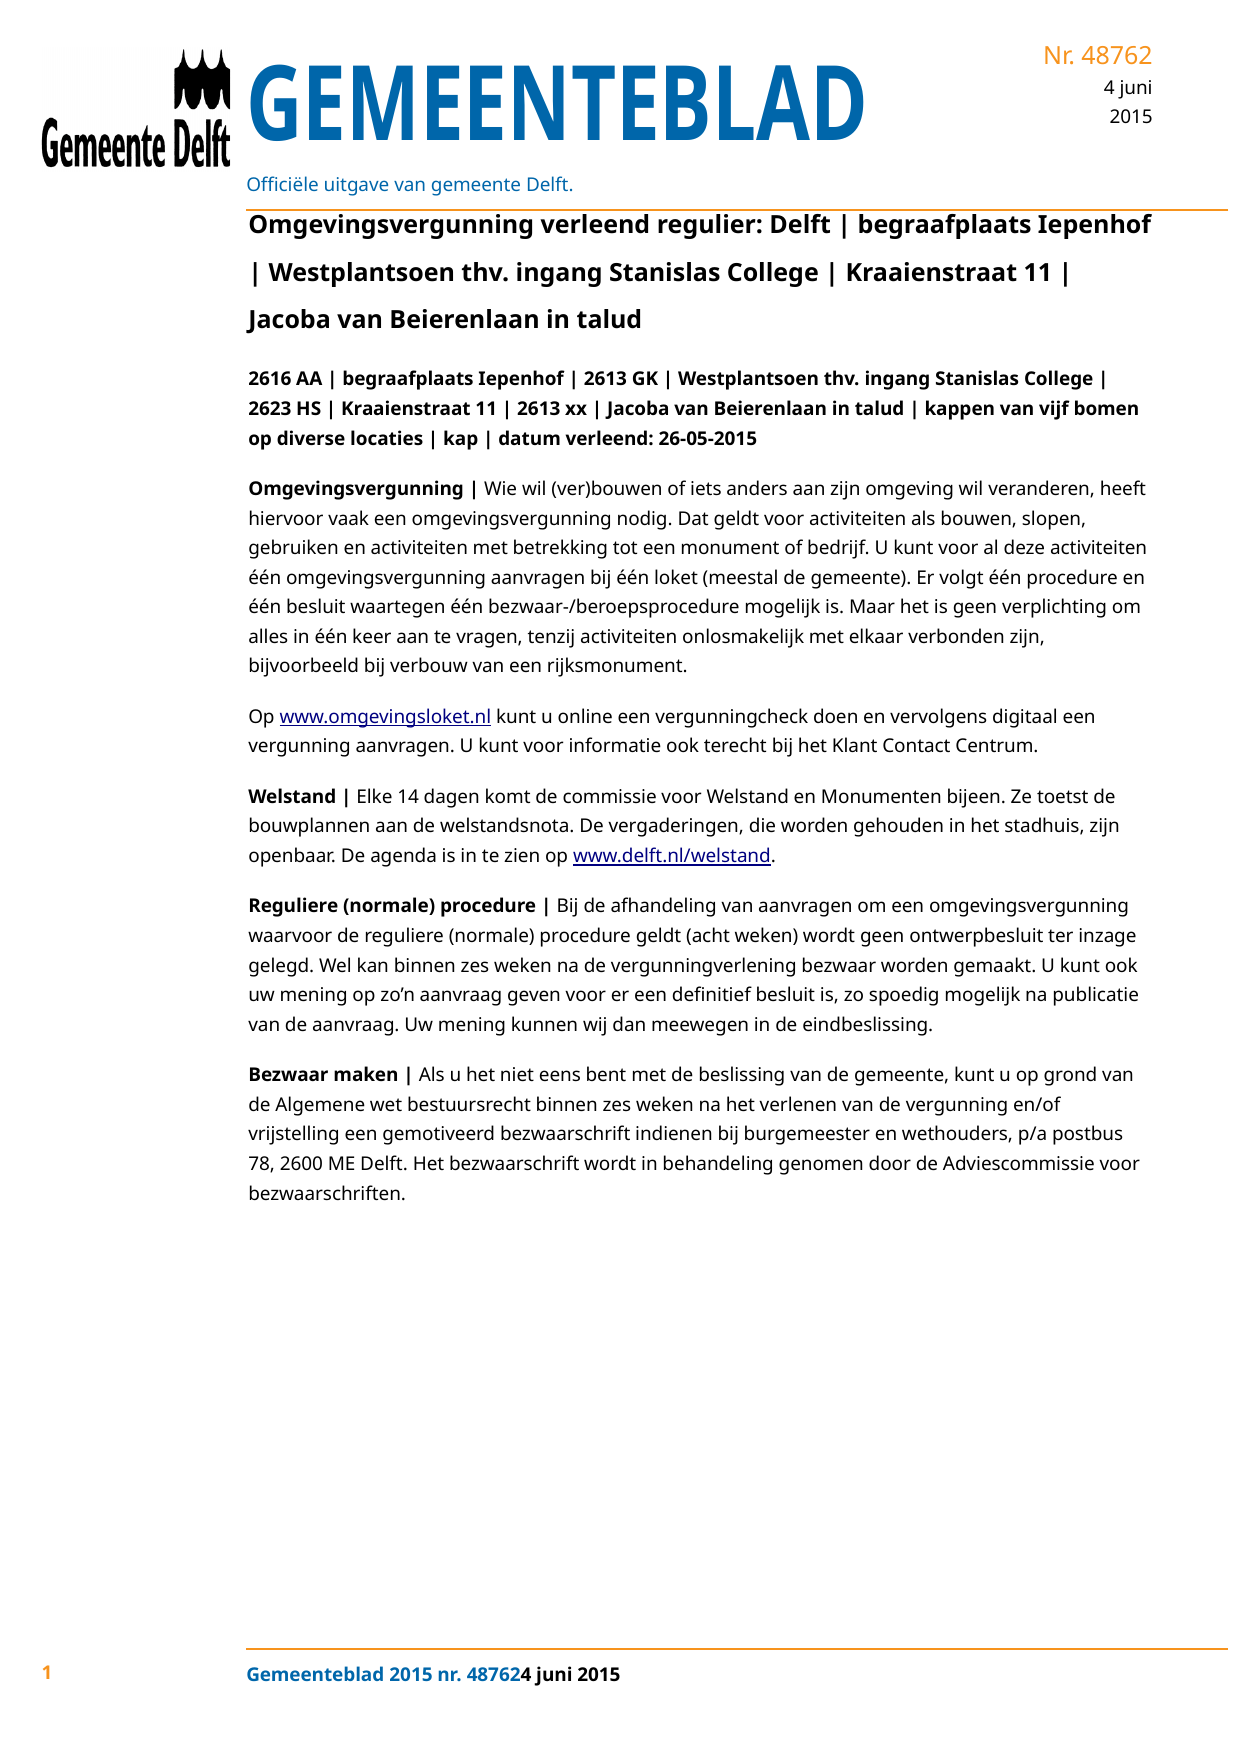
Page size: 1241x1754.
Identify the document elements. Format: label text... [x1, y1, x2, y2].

text Welstand | Elke 14 dagen komt de commissie voor Welstand en Monumenten bijeen. Ze toetst de bouwplannen aan de welstandsnota. De vergaderingen, die worden gehouden in het stadhuis, zijn openbaar. De agenda is in te zien op www.delft.nl/welstand. [248, 783, 1152, 868]
text Op www.omgevingsloket.nl kunt u online een vergunningcheck doen en vervolgens digitaal een vergunning aanvragen. U kunt voor informatie ook terecht bij het Klant Contact Centrum. [248, 703, 1152, 758]
picture [41, 47, 231, 172]
text Omgevingsvergunning | Wie wil (ver)bouwen of iets anders aan zijn omgeving wil veranderen, heeft hiervoor vaak een omgevingsvergunning nodig. Dat geldt voor activiteiten als bouwen, slopen, gebruiken en activiteiten met betrekking tot een monument of bedrijf. U kunt voor al deze activiteiten één omgevingsvergunning aanvragen bij één loket (meestal de gemeente). Er volgt één procedure en één besluit waartegen één bezwaar-/beroepsprocedure mogelijk is. Maar het is geen verplichting om alles in één keer aan te vragen, tenzij activiteiten onlosmakelijk met elkaar verbonden zijn, bijvoorbeeld bij verbouw van een rijksmonument. [248, 475, 1152, 678]
text Bezwaar maken | Als u het niet eens bent met de beslissing van de gemeente, kunt u op grond van de Algemene wet bestuursrecht binnen zes weken na het verlenen van de vergunning en/of vrijstelling een gemotiveerd bezwaarschrift indienen bij burgemeester en wethouders, p/a postbus 78, 2600 ME Delft. Het bezwaarschrift wordt in behandeling genomen door de Adviescommissie voor bezwaarschriften. [248, 1061, 1152, 1205]
text Reguliere (normale) procedure | Bij de afhandeling van aanvragen om een omgevingsvergunning waarvoor de reguliere (normale) procedure geldt (acht weken) wordt geen ontwerpbesluit ter inzage gelegd. Wel kan binnen zes weken na de vergunningverlening bezwaar worden gemaakt. U kunt ook uw mening op zo’n aanvraag geven voor er een definitief besluit is, zo spoedig mogelijk na publicatie van de aanvraag. Uw mening kunnen wij dan meewegen in de eindbeslissing. [248, 893, 1152, 1037]
text Omgevingsvergunning verleend regulier: Delft | begraafplaats Iepenhof | Westplantsoen thv. ingang Stanislas College | Kraaienstraat 11 | Jacoba van Beierenlaan in talud [248, 211, 1152, 336]
text 2616 AA | begraafplaats Iepenhof | 2613 GK | Westplantsoen thv. ingang Stanislas College | 2623 HS | Kraaienstraat 11 | 2613 xx | Jacoba van Beierenlaan in talud | kappen van vijf bomen op diverse locaties | kap | datum verleend: 26-05-2015 [248, 366, 1152, 450]
